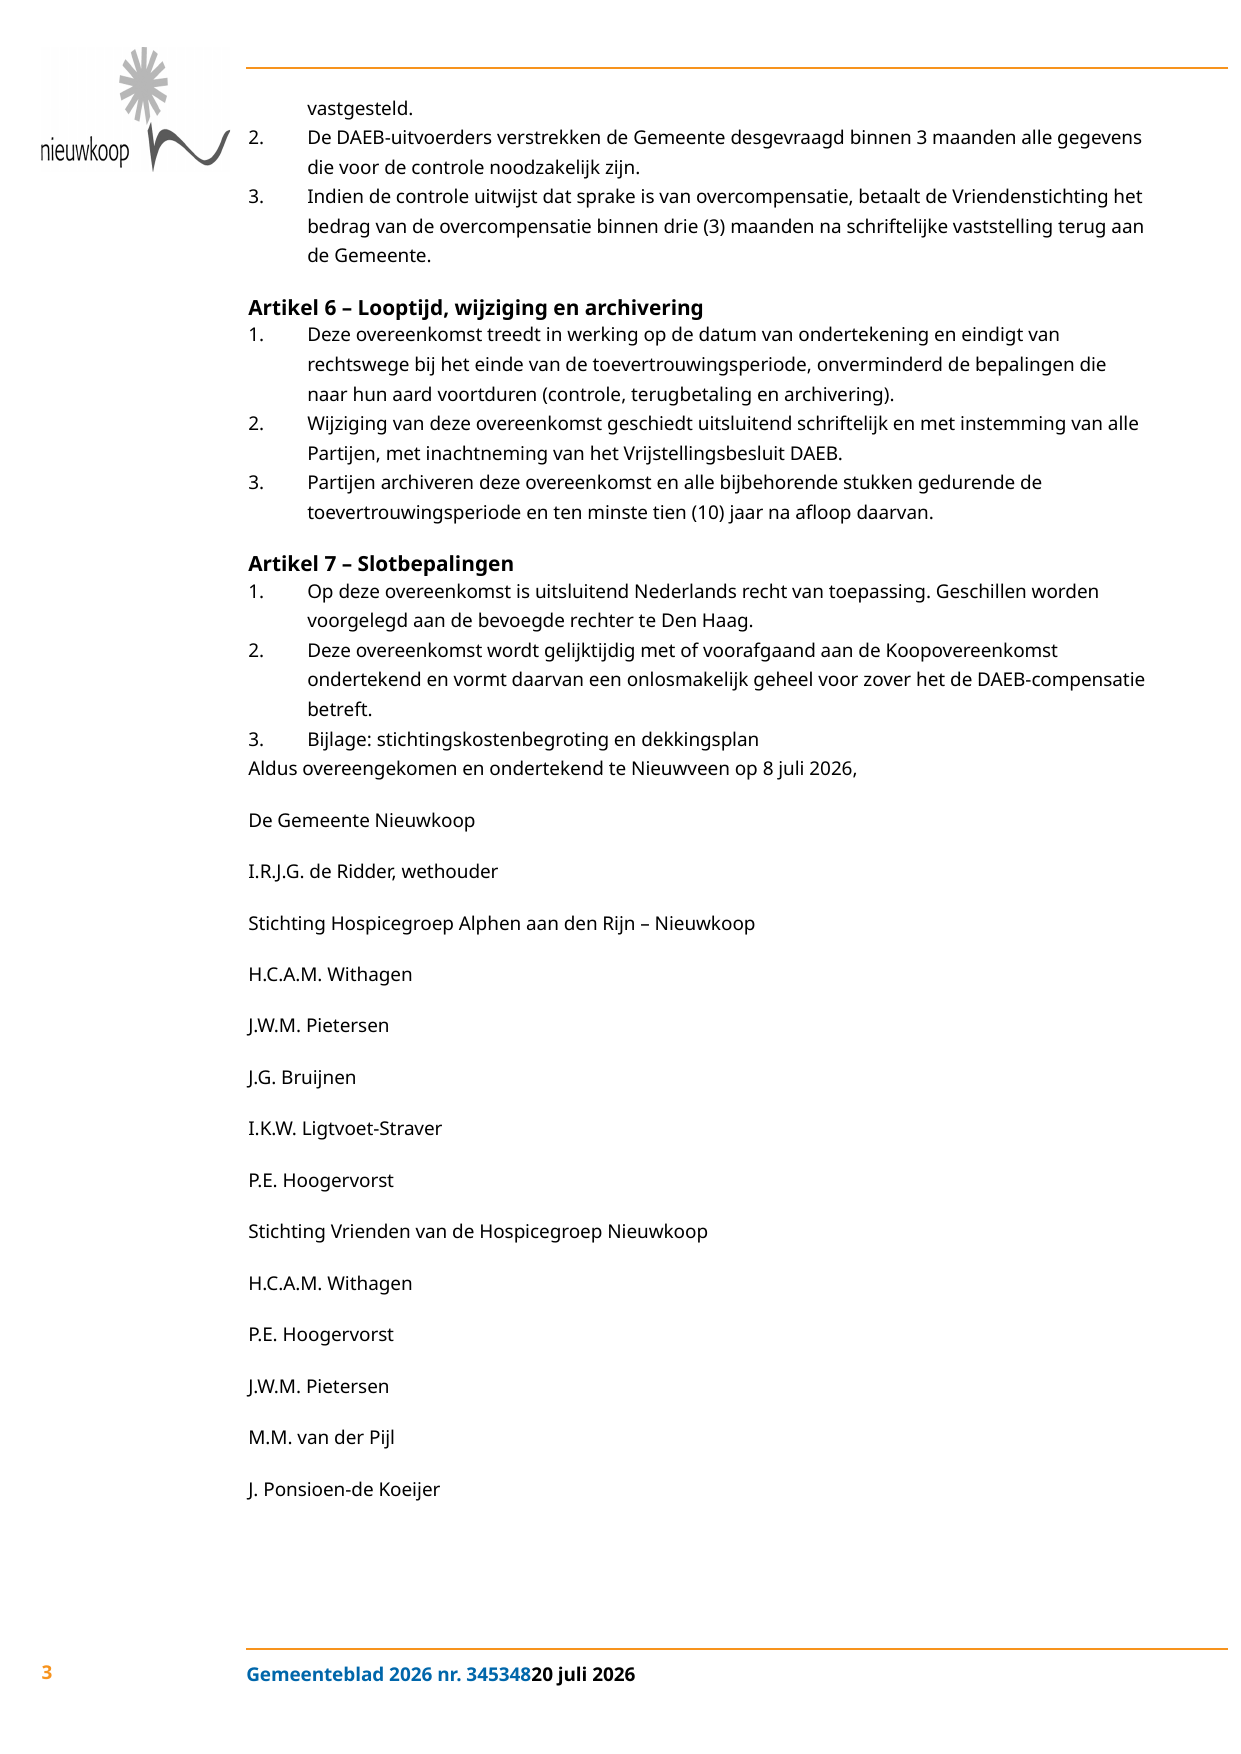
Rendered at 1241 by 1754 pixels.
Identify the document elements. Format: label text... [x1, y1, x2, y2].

picture [41, 47, 231, 172]
list vastgesteld. [248, 95, 1152, 121]
text H.C.A.M. Withagen [248, 961, 1152, 987]
text I.R.J.G. de Ridder, wethouder [248, 858, 1152, 884]
text Artikel 6 – Looptijd, wijziging en archivering [248, 293, 1152, 322]
text J.W.M. Pietersen [248, 1013, 1152, 1038]
text J.G. Bruijnen [248, 1064, 1152, 1090]
list Deze overeenkomst treedt in werking op de datum van ondertekening en eindigt van rechtswege bij het einde van de toevertrouwingsperiode, onverminderd de bepalingen die naar hun aard voortduren (controle, terugbetaling en archivering). [248, 322, 1152, 406]
text Artikel 7 – Slotbepalingen [248, 549, 1152, 578]
text De Gemeente Nieuwkoop [248, 807, 1152, 833]
text Stichting Vrienden van de Hospicegroep Nieuwkoop [248, 1218, 1152, 1244]
list Bijlage: stichtingskostenbegroting en dekkingsplan [248, 726, 1152, 752]
text Aldus overeengekomen en ondertekend te Nieuwveen op 8 juli 2026, [248, 755, 1152, 781]
text H.C.A.M. Withagen [248, 1270, 1152, 1296]
text Stichting Hospicegroep Alphen aan den Rijn – Nieuwkoop [248, 910, 1152, 936]
text P.E. Hoogervorst [248, 1167, 1152, 1193]
text I.K.W. Ligtvoet-Straver [248, 1116, 1152, 1141]
text M.M. van der Pijl [248, 1424, 1152, 1450]
list Partijen archiveren deze overeenkomst en alle bijbehorende stukken gedurende de toevertrouwingsperiode en ten minste tien (10) jaar na afloop daarvan. [248, 469, 1152, 525]
list Indien de controle uitwijst dat sprake is van overcompensatie, betaalt de Vriendenstichting het bedrag van de overcompensatie binnen drie (3) maanden na schriftelijke vaststelling terug aan de Gemeente. [248, 183, 1152, 268]
list De DAEB-uitvoerders verstrekken de Gemeente desgevraagd binnen 3 maanden alle gegevens die voor de controle noodzakelijk zijn. [248, 124, 1152, 180]
list Wijziging van deze overeenkomst geschiedt uitsluitend schriftelijk en met instemming van alle Partijen, met inachtneming van het Vrijstellingsbesluit DAEB. [248, 410, 1152, 466]
list Op deze overeenkomst is uitsluitend Nederlands recht van toepassing. Geschillen worden voorgelegd aan de bevoegde rechter te Den Haag. [248, 578, 1152, 633]
text J.W.M. Pietersen [248, 1373, 1152, 1399]
text P.E. Hoogervorst [248, 1321, 1152, 1347]
list Deze overeenkomst wordt gelijktijdig met of voorafgaand aan de Koopovereenkomst ondertekend en vormt daarvan een onlosmakelijk geheel voor zover het de DAEB-compensatie betreft. [248, 637, 1152, 722]
text J. Ponsioen-de Koeijer [248, 1476, 1152, 1502]
